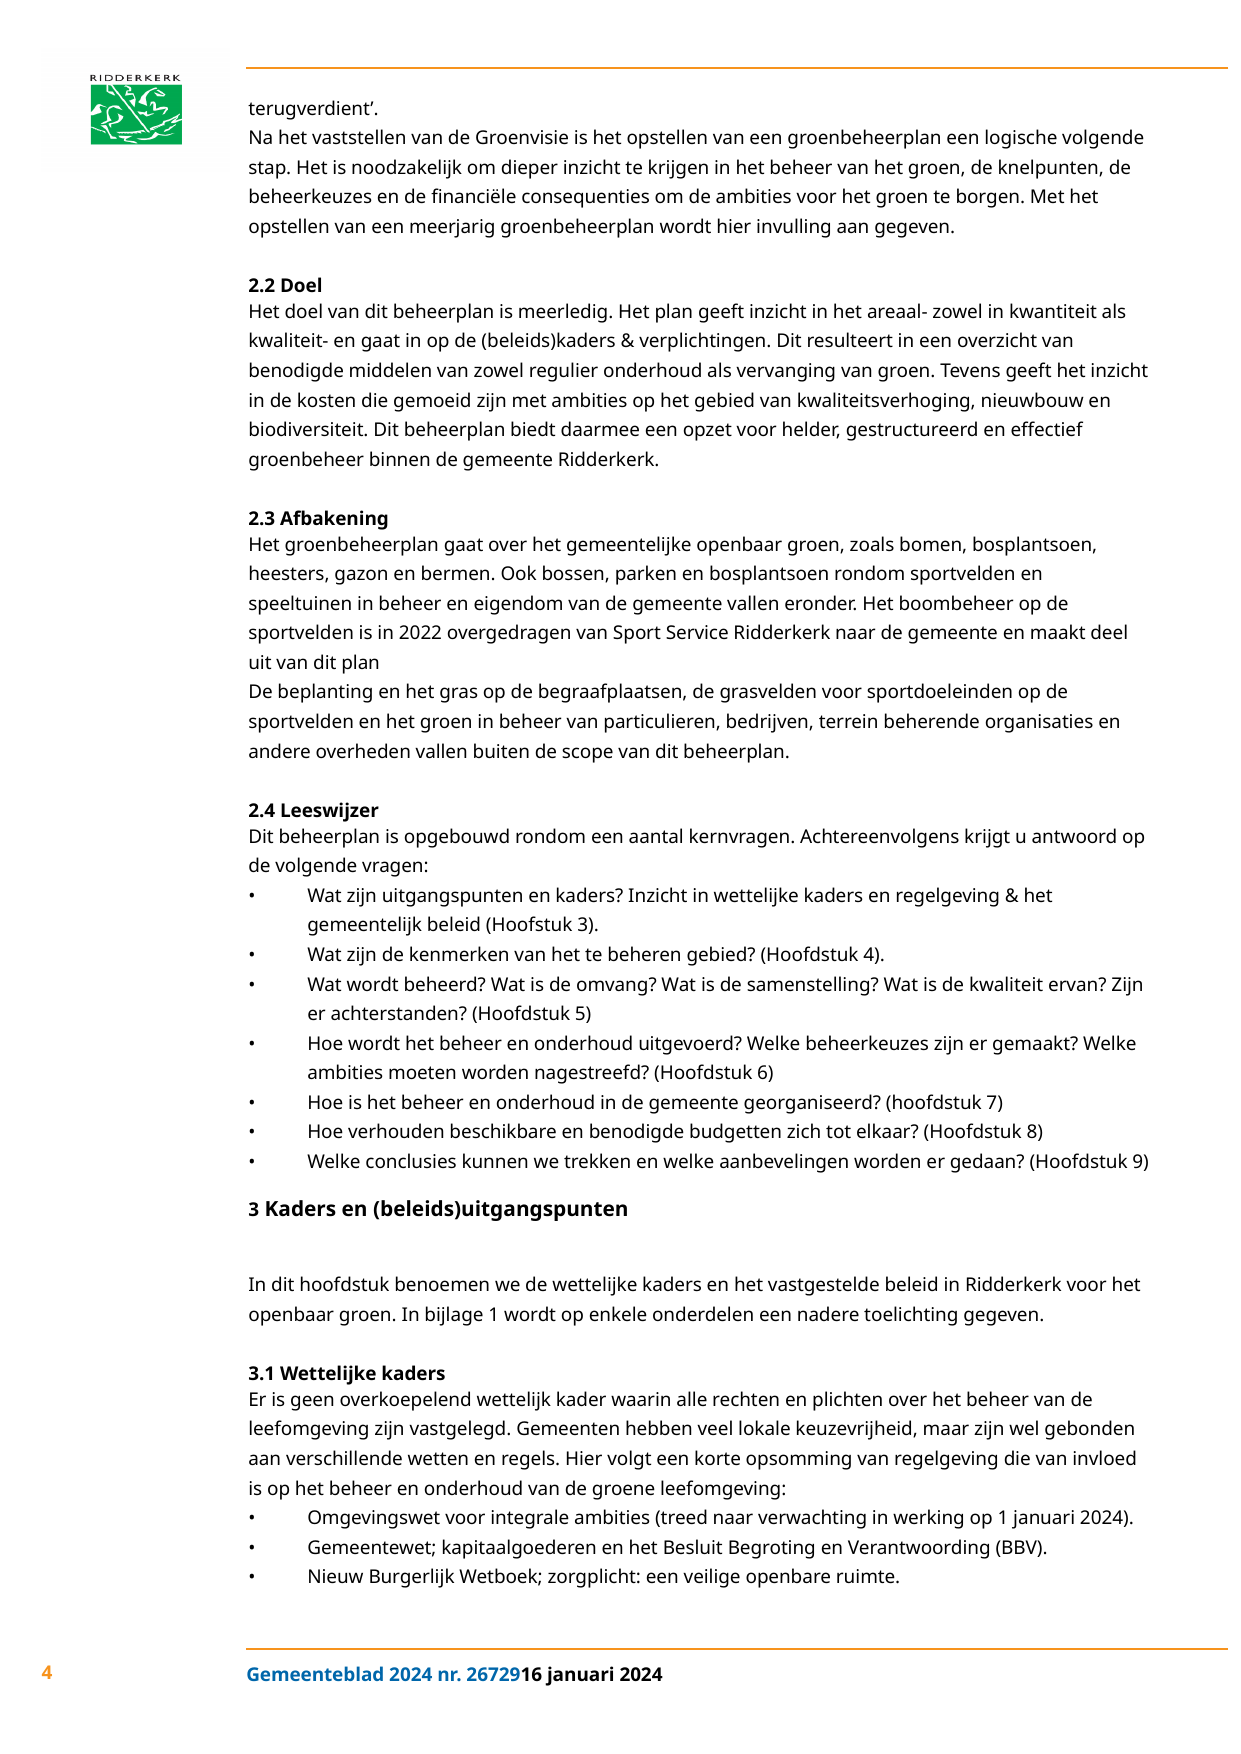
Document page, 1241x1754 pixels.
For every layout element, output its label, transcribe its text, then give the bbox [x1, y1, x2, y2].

text 3 Kaders en (beleids)uitgangspunten [248, 1194, 1152, 1222]
list Hoe wordt het beheer en onderhoud uitgevoerd? Welke beheerkeuzes zijn er gemaakt? Welke ambities moeten worden nagestreefd? (Hoofdstuk 6) [248, 1030, 1152, 1085]
text terugverdient’. [248, 95, 1152, 121]
list Wat zijn de kenmerken van het te beheren gebied? (Hoofdstuk 4). [248, 941, 1152, 967]
text 2.4 Leeswijzer [248, 797, 1152, 823]
text Er is geen overkoepelend wettelijk kader waarin alle rechten en plichten over het beheer van de leefomgeving zijn vastgelegd. Gemeenten hebben veel lokale keuzevrijheid, maar zijn wel gebonden aan verschillende wetten en regels. Hier volgt een korte opsomming van regelgeving die van invloed is op het beheer en onderhoud van de groene leefomgeving: [248, 1386, 1152, 1501]
list Gemeentewet; kapitaalgoederen en het Besluit Begroting en Verantwoording (BBV). [248, 1534, 1152, 1560]
text Het groenbeheerplan gaat over het gemeentelijke openbaar groen, zoals bomen, bosplantsoen, heesters, gazon en bermen. Ook bossen, parken en bosplantsoen rondom sportvelden en speeltuinen in beheer en eigendom van de gemeente vallen eronder. Het boombeheer op de sportvelden is in 2022 overgedragen van Sport Service Ridderkerk naar de gemeente en maakt deel uit van dit plan [248, 531, 1152, 675]
text Het doel van dit beheerplan is meerledig. Het plan geeft inzicht in het areaal- zowel in kwantiteit als kwaliteit- en gaat in op de (beleids)kaders & verplichtingen. Dit resulteert in een overzicht van benodigde middelen van zowel regulier onderhoud als vervanging van groen. Tevens geeft het inzicht in de kosten die gemoeid zijn met ambities op het gebied van kwaliteitsverhoging, nieuwbouw en biodiversiteit. Dit beheerplan biedt daarmee een opzet voor helder, gestructureerd en effectief groenbeheer binnen de gemeente Ridderkerk. [248, 298, 1152, 472]
list Omgevingswet voor integrale ambities (treed naar verwachting in werking op 1 januari 2024). [248, 1504, 1152, 1530]
text Na het vaststellen van de Groenvisie is het opstellen van een groenbeheerplan een logische volgende stap. Het is noodzakelijk om dieper inzicht te krijgen in het beheer van het groen, de knelpunten, de beheerkeuzes en de financiële consequenties om de ambities voor het groen te borgen. Met het opstellen van een meerjarig groenbeheerplan wordt hier invulling aan gegeven. [248, 124, 1152, 239]
list Welke conclusies kunnen we trekken en welke aanbevelingen worden er gedaan? (Hoofdstuk 9) [248, 1148, 1152, 1174]
list Wat wordt beheerd? Wat is de omvang? Wat is de samenstelling? Wat is de kwaliteit ervan? Zijn er achterstanden? (Hoofdstuk 5) [248, 971, 1152, 1026]
text De beplanting en het gras op de begraafplaatsen, de grasvelden voor sportdoeleinden op de sportvelden en het groen in beheer van particulieren, bedrijven, terrein beherende organisaties en andere overheden vallen buiten de scope van dit beheerplan. [248, 679, 1152, 764]
text Dit beheerplan is opgebouwd rondom een aantal kernvragen. Achtereenvolgens krijgt u antwoord op de volgende vragen: [248, 823, 1152, 878]
list Hoe verhouden beschikbare en benodigde budgetten zich tot elkaar? (Hoofdstuk 8) [248, 1119, 1152, 1144]
text In dit hoofdstuk benoemen we de wettelijke kaders en het vastgestelde beleid in Ridderkerk voor het openbaar groen. In bijlage 1 wordt op enkele onderdelen een nadere toelichting gegeven. [248, 1272, 1152, 1327]
text 3.1 Wettelijke kaders [248, 1360, 1152, 1386]
list Wat zijn uitgangspunten en kaders? Inzicht in wettelijke kaders en regelgeving & het gemeentelijk beleid (Hoofstuk 3). [248, 882, 1152, 937]
picture [41, 47, 231, 172]
list Nieuw Burgerlijk Wetboek; zorgplicht: een veilige openbare ruimte. [248, 1563, 1152, 1589]
text 2.2 Doel [248, 272, 1152, 298]
text 2.3 Afbakening [248, 505, 1152, 531]
list Hoe is het beheer en onderhoud in de gemeente georganiseerd? (hoofdstuk 7) [248, 1089, 1152, 1115]
